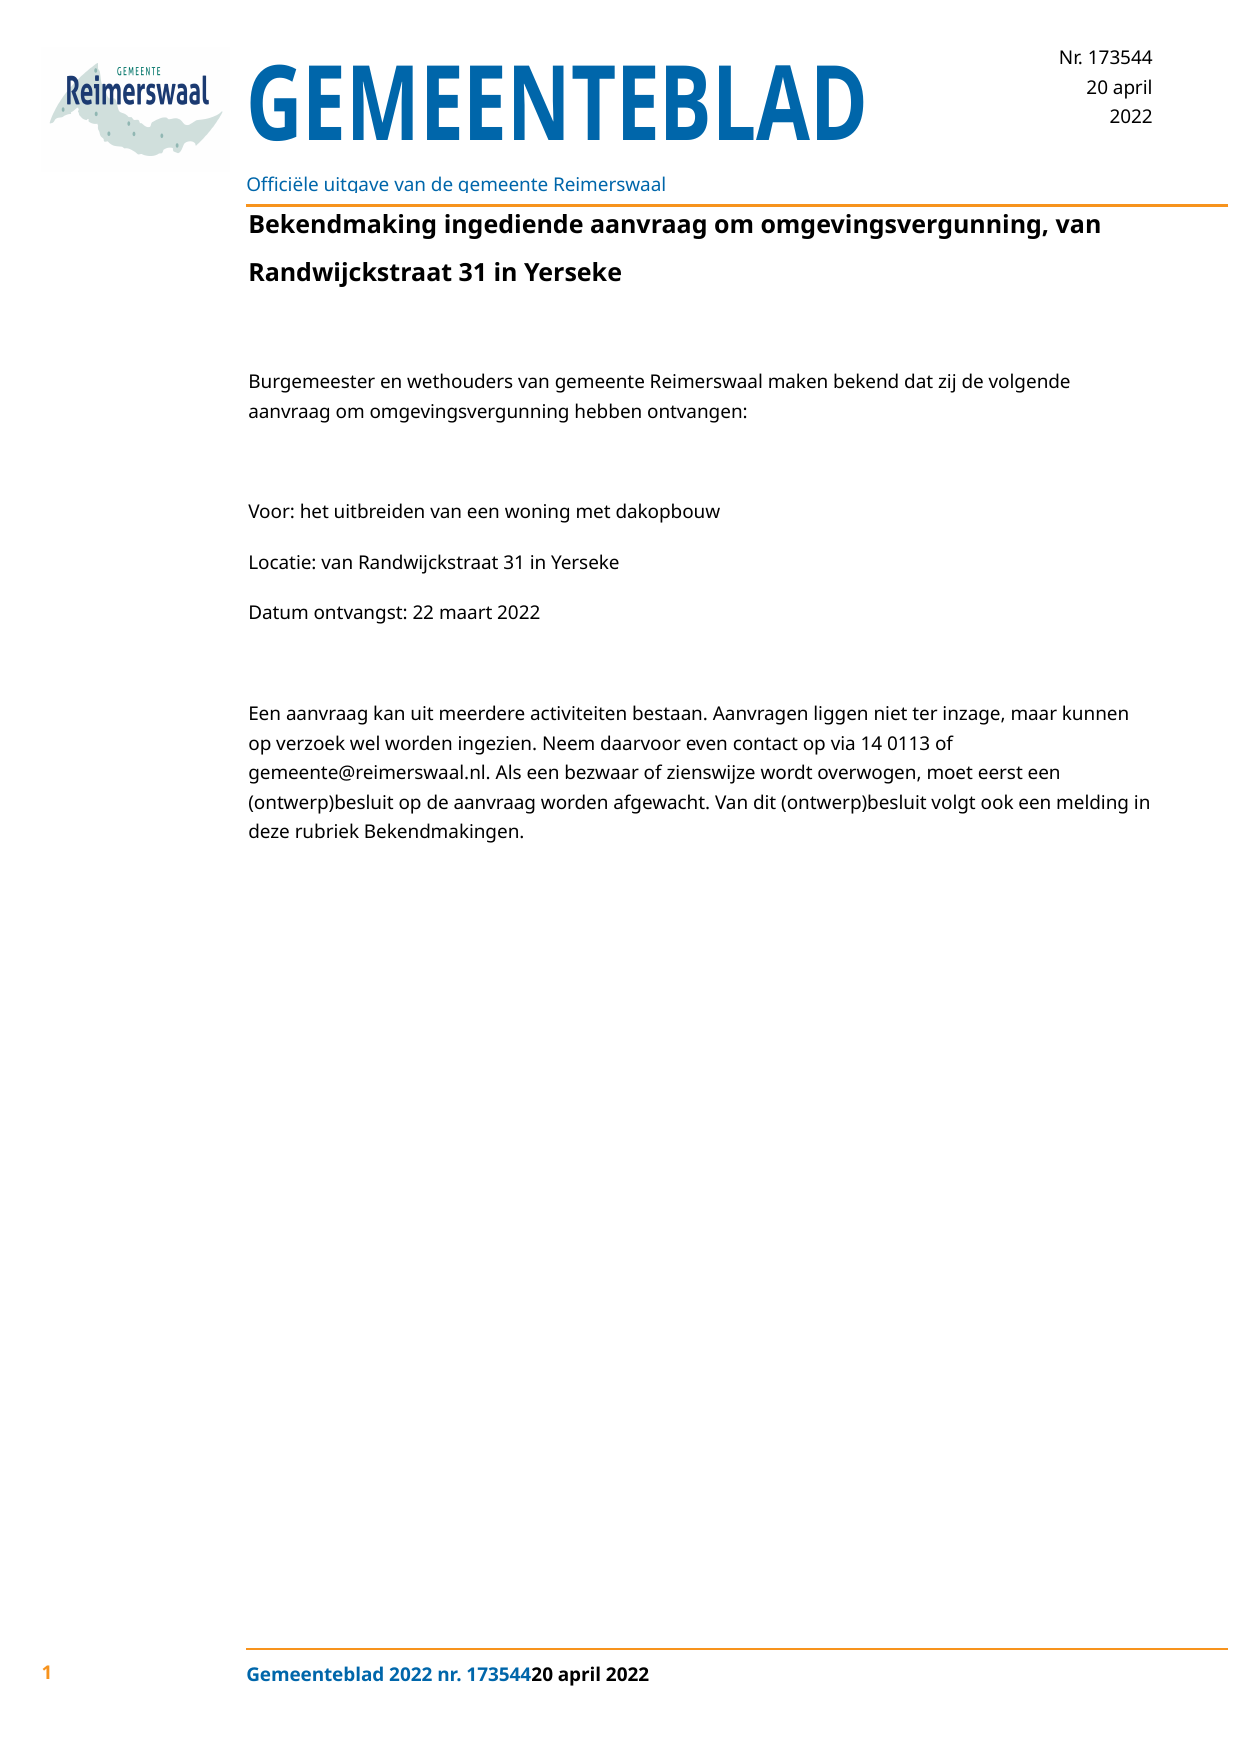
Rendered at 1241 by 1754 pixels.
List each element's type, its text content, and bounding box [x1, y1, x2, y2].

text Voor: het uitbreiden van een woning met dakopbouw [248, 499, 1152, 524]
picture [41, 47, 231, 172]
text Bekendmaking ingediende aanvraag om omgevingsvergunning, van Randwijckstraat 31 in Yerseke [248, 207, 1152, 288]
text Een aanvraag kan uit meerdere activiteiten bestaan. Aanvragen liggen niet ter inzage, maar kunnen op verzoek wel worden ingezien. Neem daarvoor even contact op via 14 0113 of gemeente@reimerswaal.nl. Als een bezwaar of zienswijze wordt overwogen, moet eerst een (ontwerp)besluit op de aanvraag worden afgewacht. Van dit (ontwerp)besluit volgt ook een melding in deze rubriek Bekendmakingen. [248, 700, 1152, 844]
text Burgemeester en wethouders van gemeente Reimerswaal maken bekend dat zij de volgende aanvraag om omgevingsvergunning hebben ontvangen: [248, 368, 1152, 424]
text Locatie: van Randwijckstraat 31 in Yerseke [248, 549, 1152, 575]
text Datum ontvangst: 22 maart 2022 [248, 599, 1152, 625]
